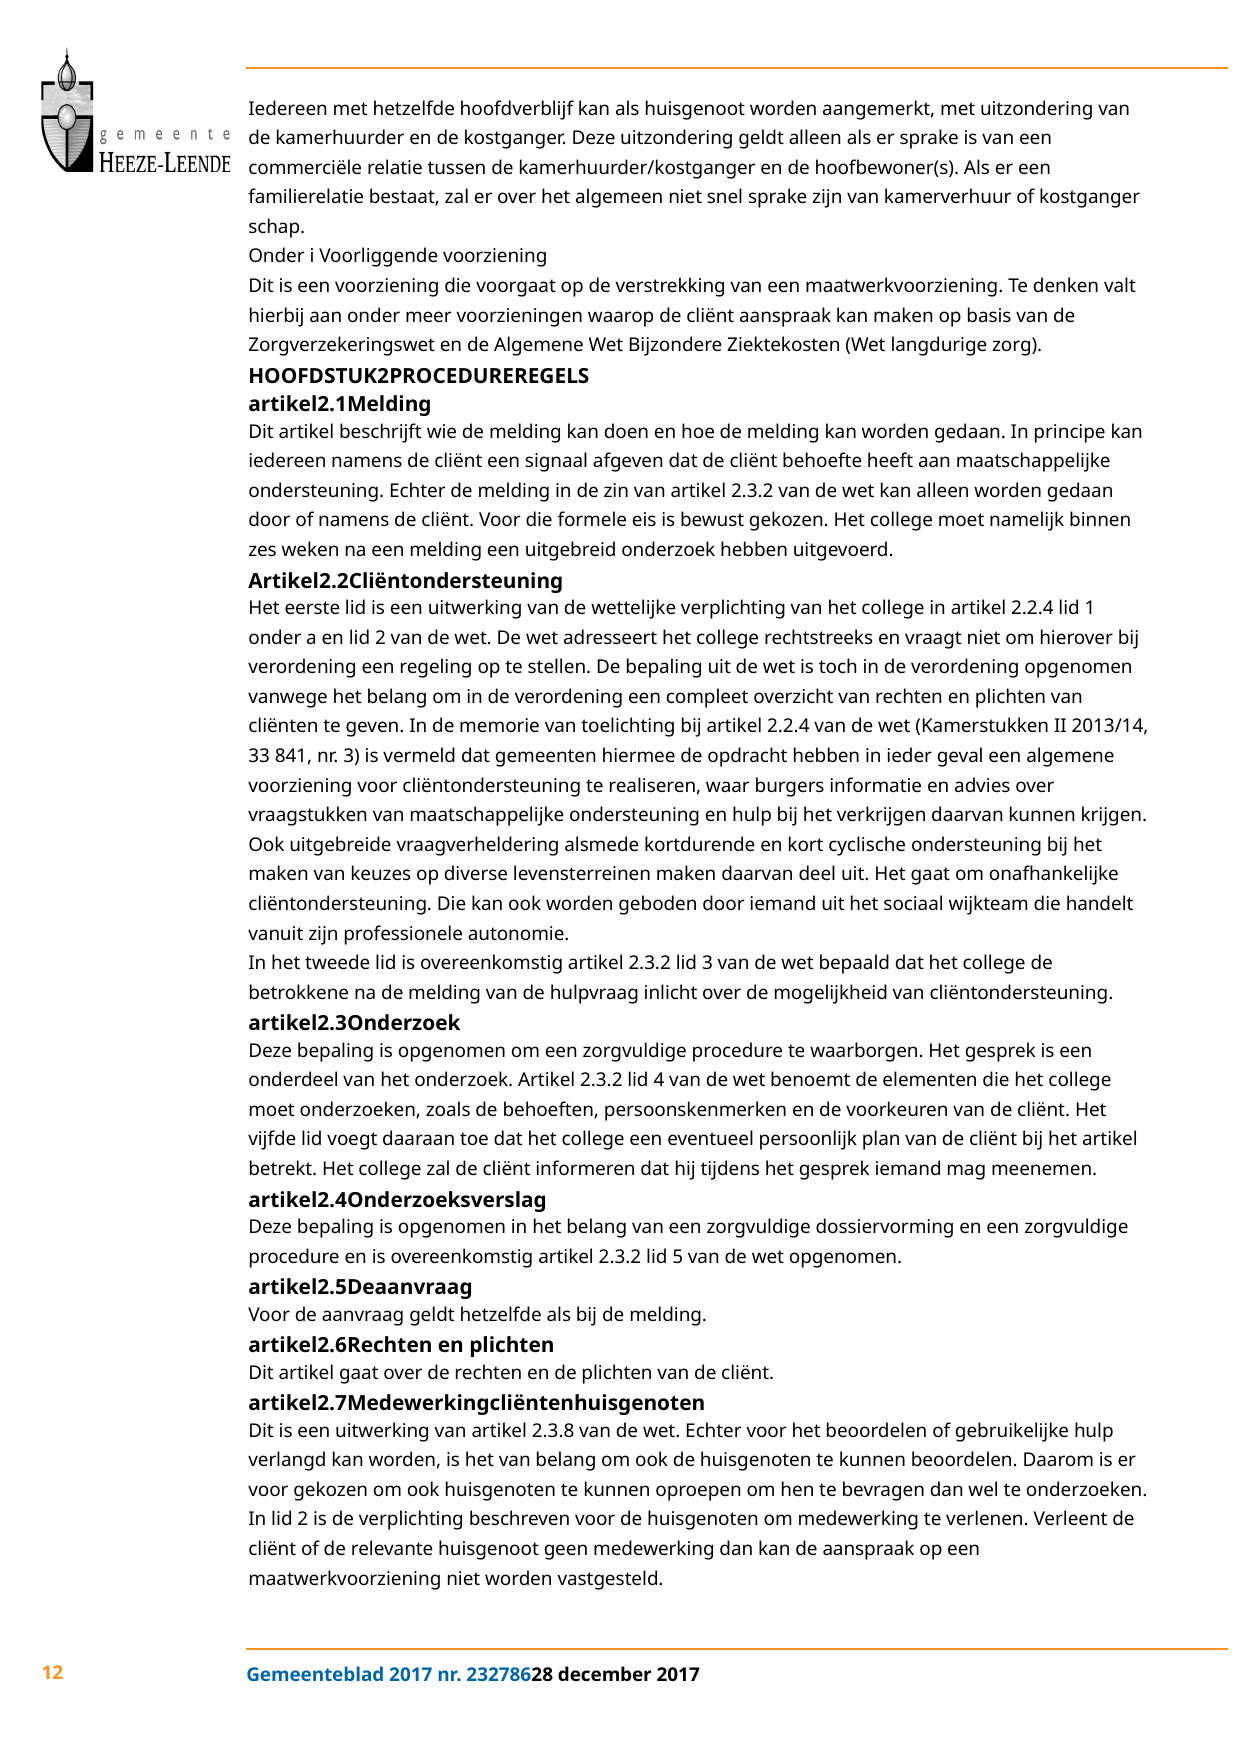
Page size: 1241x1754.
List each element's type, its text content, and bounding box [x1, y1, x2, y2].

text Iedereen met hetzelfde hoofdverblijf kan als huisgenoot worden aangemerkt, met uitzondering van de kamerhuurder en de kostganger. Deze uitzondering geldt alleen als er sprake is van een commerciële relatie tussen de kamerhuurder/kostganger en de hoofbewoner(s). Als er een familierelatie bestaat, zal er over het algemeen niet snel sprake zijn van kamerverhuur of kostganger schap. [248, 95, 1152, 239]
text artikel2.3Onderzoek [248, 1008, 1152, 1037]
text Dit artikel gaat over de rechten en de plichten van de cliënt. [248, 1359, 1152, 1384]
text Onder i Voorliggende voorziening [248, 243, 1152, 268]
text Dit artikel beschrijft wie de melding kan doen en hoe de melding kan worden gedaan. In principe kan iedereen namens de cliënt een signaal afgeven dat de cliënt behoefte heeft aan maatschappelijke ondersteuning. Echter de melding in de zin van artikel 2.3.2 van de wet kan alleen worden gedaan door of namens de cliënt. Voor die formele eis is bewust gekozen. Het college moet namelijk binnen zes weken na een melding een uitgebreid onderzoek hebben uitgevoerd. [248, 418, 1152, 562]
text Het eerste lid is een uitwerking van de wettelijke verplichting van het college in artikel 2.2.4 lid 1 onder a en lid 2 van de wet. De wet adresseert het college rechtstreeks en vraagt niet om hierover bij verordening een regeling op te stellen. De bepaling uit de wet is toch in de verordening opgenomen vanwege het belang om in de verordening een compleet overzicht van rechten en plichten van cliënten te geven. In de memorie van toelichting bij artikel 2.2.4 van de wet (Kamerstukken II 2013/14, 33 841, nr. 3) is vermeld dat gemeenten hiermee de opdracht hebben in ieder geval een algemene voorziening voor cliëntondersteuning te realiseren, waar burgers informatie en advies over vraagstukken van maatschappelijke ondersteuning en hulp bij het verkrijgen daarvan kunnen krijgen. Ook uitgebreide vraagverheldering alsmede kortdurende en kort cyclische ondersteuning bij het maken van keuzes op diverse levensterreinen maken daarvan deel uit. Het gaat om onafhankelijke cliëntondersteuning. Die kan ook worden geboden door iemand uit het sociaal wijkteam die handelt vanuit zijn professionele autonomie. [248, 594, 1152, 945]
text artikel2.5Deaanvraag [248, 1272, 1152, 1301]
text Deze bepaling is opgenomen om een zorgvuldige procedure te waarborgen. Het gesprek is een onderdeel van het onderzoek. Artikel 2.3.2 lid 4 van de wet benoemt de elementen die het college moet onderzoeken, zoals de behoeften, persoonskenmerken en de voorkeuren van de cliënt. Het vijfde lid voegt daaraan toe dat het college een eventueel persoonlijk plan van de cliënt bij het artikel betrekt. Het college zal de cliënt informeren dat hij tijdens het gesprek iemand mag meenemen. [248, 1037, 1152, 1181]
text Deze bepaling is opgenomen in het belang van een zorgvuldige dossiervorming en een zorgvuldige procedure en is overeenkomstig artikel 2.3.2 lid 5 van de wet opgenomen. [248, 1213, 1152, 1268]
text Artikel2.2Cliëntondersteuning [248, 566, 1152, 594]
text artikel2.6Rechten en plichten [248, 1330, 1152, 1359]
text Dit is een voorziening die voorgaat op de verstrekking van een maatwerkvoorziening. Te denken valt hierbij aan onder meer voorzieningen waarop de cliënt aanspraak kan maken op basis van de Zorgverzekeringswet en de Algemene Wet Bijzondere Ziektekosten (Wet langdurige zorg). [248, 272, 1152, 357]
text Dit is een uitwerking van artikel 2.3.8 van de wet. Echter voor het beoordelen of gebruikelijke hulp verlangd kan worden, is het van belang om ook de huisgenoten te kunnen beoordelen. Daarom is er voor gekozen om ook huisgenoten te kunnen oproepen om hen te bevragen dan wel te onderzoeken. In lid 2 is de verplichting beschreven voor de huisgenoten om medewerking te verlenen. Verleent de cliënt of de relevante huisgenoot geen medewerking dan kan de aanspraak op een maatwerkvoorziening niet worden vastgesteld. [248, 1417, 1152, 1591]
text artikel2.1Melding [248, 389, 1152, 418]
text In het tweede lid is overeenkomstig artikel 2.3.2 lid 3 van de wet bepaald dat het college de betrokkene na de melding van de hulpvraag inlicht over de mogelijkheid van cliëntondersteuning. [248, 949, 1152, 1004]
text artikel2.7Medewerkingcliëntenhuisgenoten [248, 1388, 1152, 1417]
text artikel2.4Onderzoeksverslag [248, 1185, 1152, 1213]
text Voor de aanvraag geldt hetzelfde als bij de melding. [248, 1301, 1152, 1327]
text HOOFDSTUK2PROCEDUREREGELS [248, 361, 1152, 389]
picture [41, 47, 231, 172]
